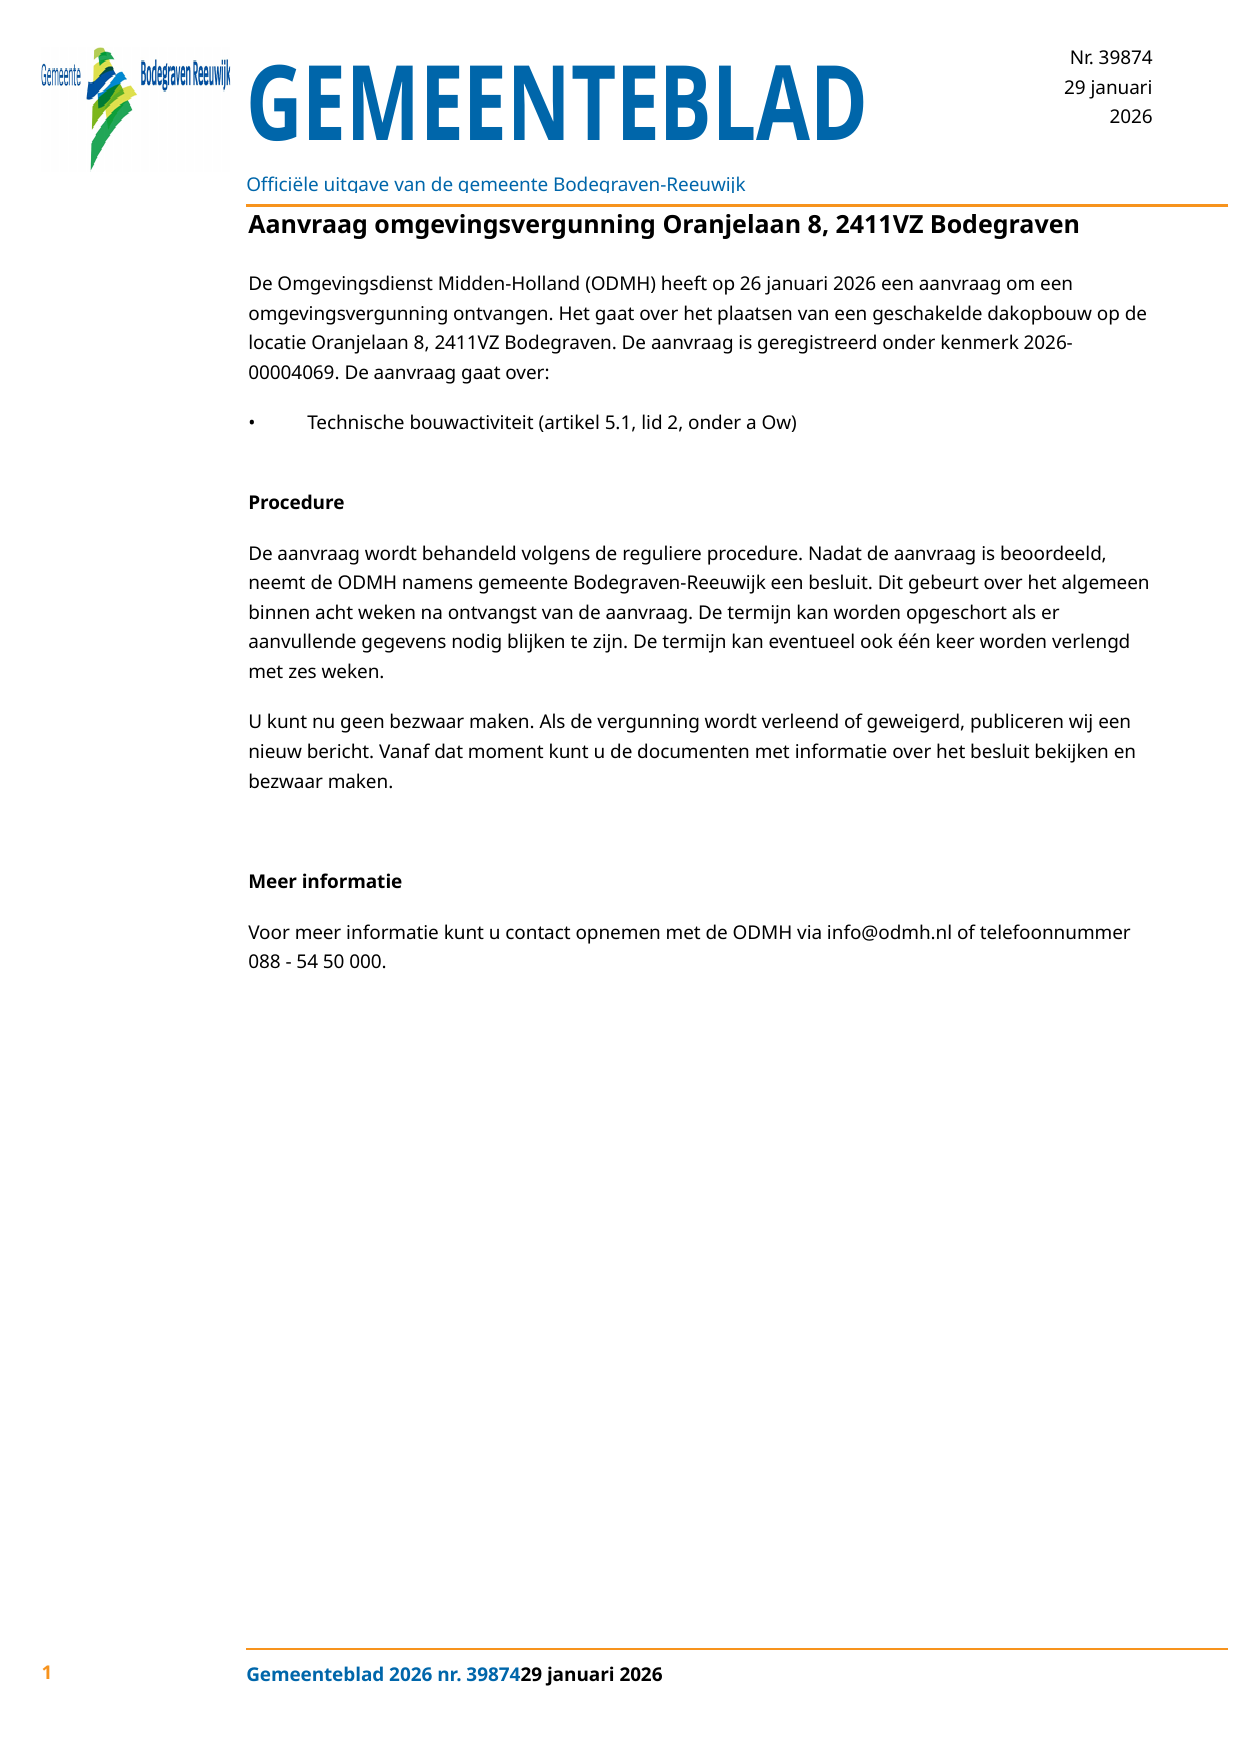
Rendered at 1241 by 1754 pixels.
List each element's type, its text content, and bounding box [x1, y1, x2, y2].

text U kunt nu geen bezwaar maken. Als de vergunning wordt verleend of geweigerd, publiceren wij een nieuw bericht. Vanaf dat moment kunt u de documenten met informatie over het besluit bekijken en bezwaar maken. [248, 709, 1152, 793]
list Technische bouwactiviteit (artikel 5.1, lid 2, onder a Ow) [248, 409, 1152, 435]
text Meer informatie [248, 869, 1152, 894]
text Aanvraag omgevingsvergunning Oranjelaan 8, 2411VZ Bodegraven [248, 207, 1152, 241]
text Voor meer informatie kunt u contact opnemen met de ODMH via info@odmh.nl of telefoonnummer 088 - 54 50 000. [248, 919, 1152, 974]
text De Omgevingsdienst Midden-Holland (ODMH) heeft op 26 januari 2026 een aanvraag om een omgevingsvergunning ontvangen. Het gaat over het plaatsen van een geschakelde dakopbouw op de locatie Oranjelaan 8, 2411VZ Bodegraven. De aanvraag is geregistreerd onder kenmerk 2026-00004069. De aanvraag gaat over: [248, 270, 1152, 385]
picture [41, 47, 231, 172]
text Procedure [248, 489, 1152, 515]
text De aanvraag wordt behandeld volgens de reguliere procedure. Nadat de aanvraag is beoordeeld, neemt de ODMH namens gemeente Bodegraven-Reeuwijk een besluit. Dit gebeurt over het algemeen binnen acht weken na ontvangst van de aanvraag. De termijn kan worden opgeschort als er aanvullende gegevens nodig blijken te zijn. De termijn kan eventueel ook één keer worden verlengd met zes weken. [248, 540, 1152, 684]
